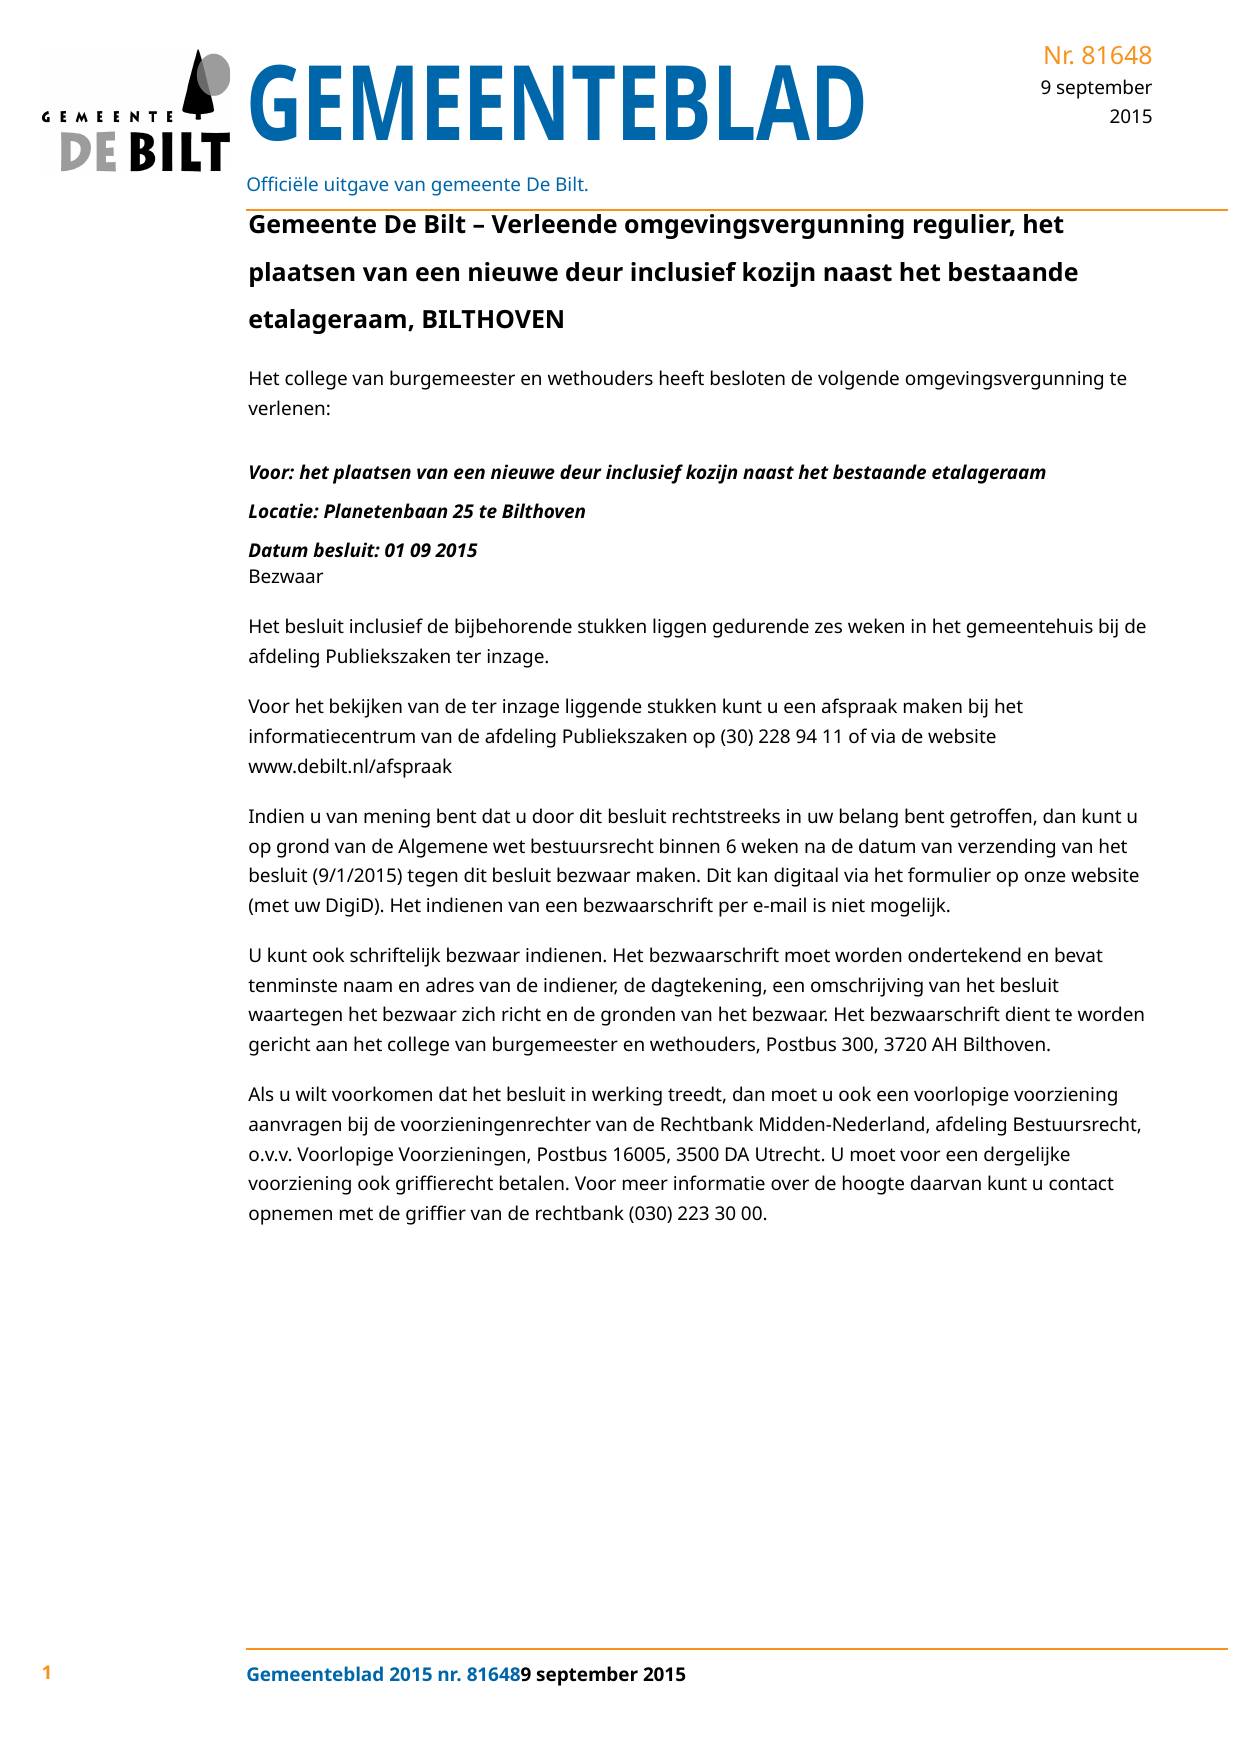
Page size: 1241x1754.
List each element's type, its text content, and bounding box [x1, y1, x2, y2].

text Datum besluit: 01 09 2015 [248, 538, 1152, 563]
text Gemeente De Bilt – Verleende omgevingsvergunning regulier, het plaatsen van een nieuwe deur inclusief kozijn naast het bestaande etalageraam, BILTHOVEN [248, 211, 1152, 336]
text Bezwaar [248, 563, 1152, 589]
text U kunt ook schriftelijk bezwaar indienen. Het bezwaarschrift moet worden ondertekend en bevat tenminste naam en adres van de indiener, de dagtekening, een omschrijving van het besluit waartegen het bezwaar zich richt en de gronden van het bezwaar. Het bezwaarschrift dient te worden gericht aan het college van burgemeester en wethouders, Postbus 300, 3720 AH Bilthoven. [248, 942, 1152, 1057]
text Het besluit inclusief de bijbehorende stukken liggen gedurende zes weken in het gemeentehuis bij de afdeling Publiekszaken ter inzage. [248, 614, 1152, 669]
picture [41, 47, 231, 172]
text Voor: het plaatsen van een nieuwe deur inclusief kozijn naast het bestaande etalageraam [248, 459, 1152, 485]
text Indien u van mening bent dat u door dit besluit rechtstreeks in uw belang bent getroffen, dan kunt u op grond van de Algemene wet bestuursrecht binnen 6 weken na de datum van verzending van het besluit (9/1/2015) tegen dit besluit bezwaar maken. Dit kan digitaal via het formulier op onze website (met uw DigiD). Het indienen van een bezwaarschrift per e-mail is niet mogelijk. [248, 803, 1152, 918]
text Het college van burgemeester en wethouders heeft besloten de volgende omgevingsvergunning te verlenen: [248, 366, 1152, 421]
text Locatie: Planetenbaan 25 te Bilthoven [248, 498, 1152, 524]
text Voor het bekijken van de ter inzage liggende stukken kunt u een afspraak maken bij het informatiecentrum van de afdeling Publiekszaken op (30) 228 94 11 of via de website www.debilt.nl/afspraak [248, 694, 1152, 779]
text Als u wilt voorkomen dat het besluit in werking treedt, dan moet u ook een voorlopige voorziening aanvragen bij de voorzieningenrechter van de Rechtbank Midden-Nederland, afdeling Bestuursrecht, o.v.v. Voorlopige Voorzieningen, Postbus 16005, 3500 DA Utrecht. U moet voor een dergelijke voorziening ook griffierecht betalen. Voor meer informatie over de hoogte daarvan kunt u contact opnemen met de griffier van de rechtbank (030) 223 30 00. [248, 1082, 1152, 1226]
